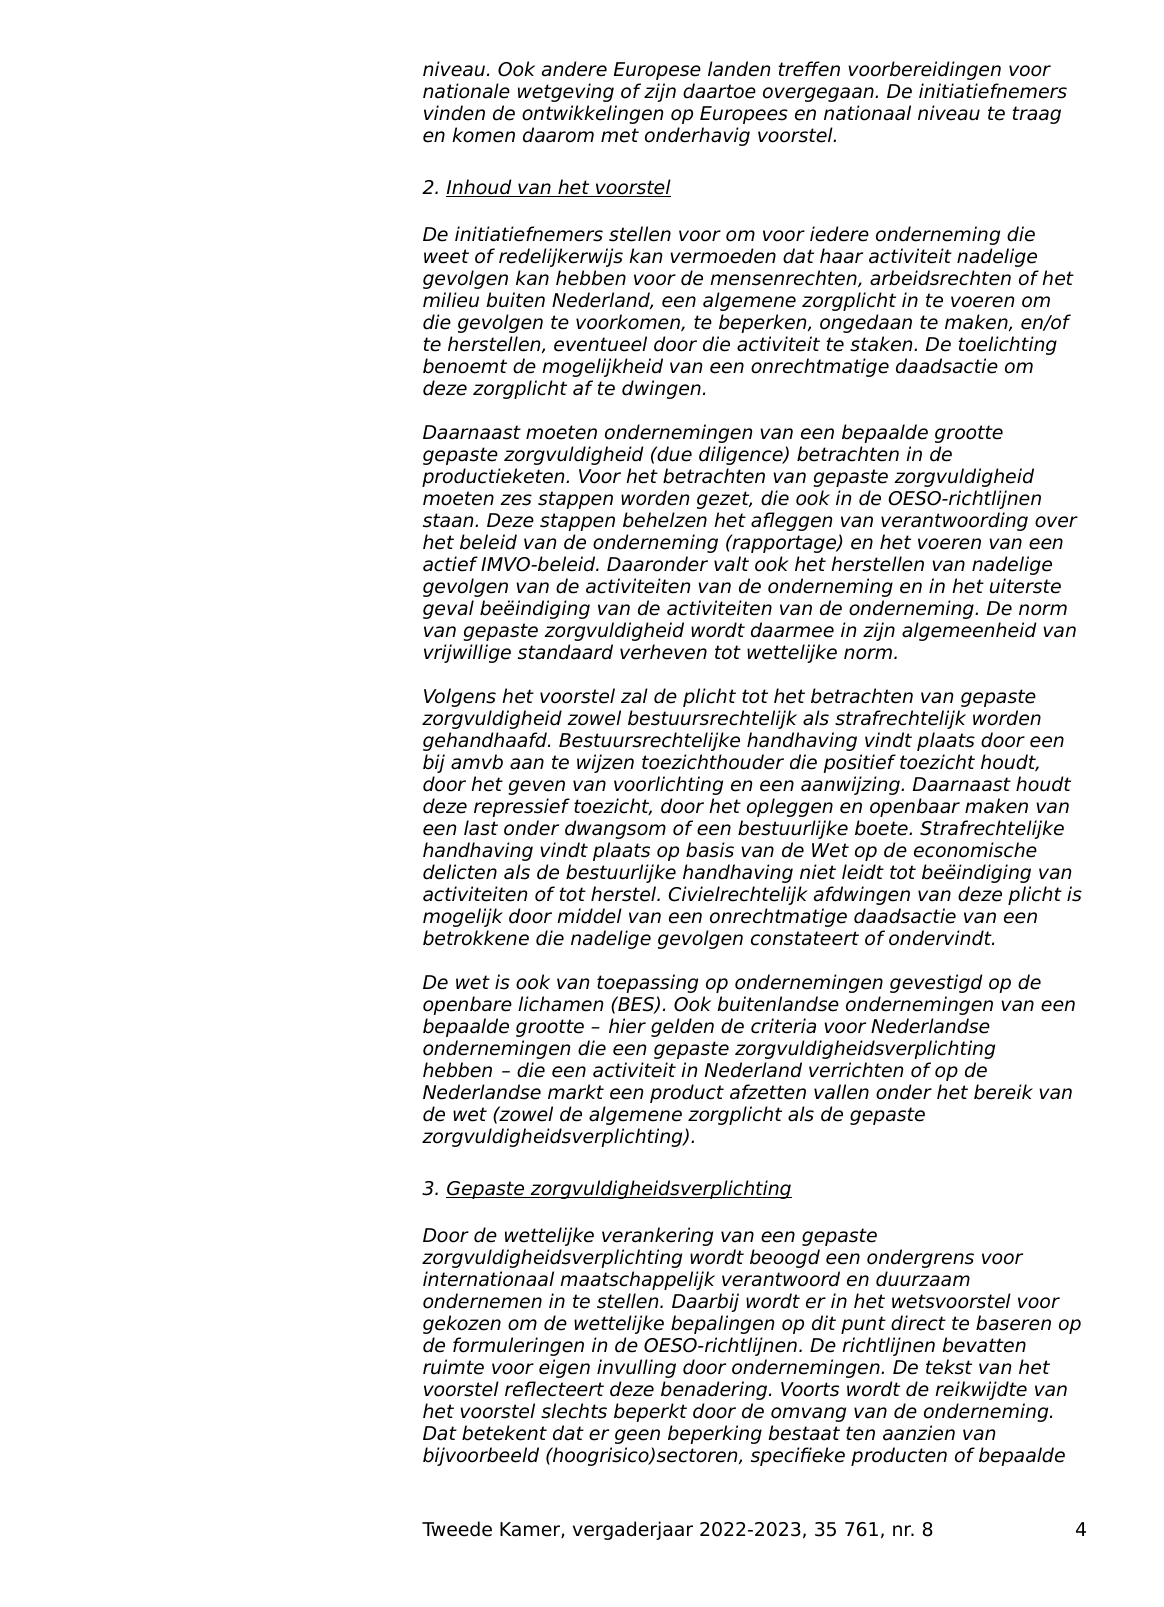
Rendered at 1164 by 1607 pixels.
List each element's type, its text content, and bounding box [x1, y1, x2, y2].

text Door de wettelijke verankering van een gepaste zorgvuldigheidsverplichting wordt beoogd een ondergrens voor internationaal maatschappelijk verantwoord en duurzaam ondernemen in te stellen. Daarbij wordt er in het wetsvoorstel voor gekozen om de wettelijke bepalingen op dit punt direct te baseren op de formuleringen in de OESO-richtlijnen. De richtlijnen bevatten ruimte voor eigen invulling door ondernemingen. De tekst van het voorstel reflecteert deze benadering. Voorts wordt de reikwijdte van het voorstel slechts beperkt door de omvang van de onderneming. Dat betekent dat er geen beperking bestaat ten aanzien van bijvoorbeeld (hoogrisico)sectoren, specifieke producten of bepaalde [422, 1225, 1087, 1466]
text niveau. Ook andere Europese landen treffen voorbereidingen voor nationale wetgeving of zijn daartoe overgegaan. De initiatiefnemers vinden de ontwikkelingen op Europees en nationaal niveau te traag en komen daarom met onderhavig voorstel. [422, 59, 1087, 147]
text Daarnaast moeten ondernemingen van een bepaalde grootte gepaste zorgvuldigheid (due diligence) betrachten in de productieketen. Voor het betrachten van gepaste zorgvuldigheid moeten zes stappen worden gezet, die ook in de OESO-richtlijnen staan. Deze stappen behelzen het afleggen van verantwoording over het beleid van de onderneming (rapportage) en het voeren van een actief IMVO-beleid. Daaronder valt ook het herstellen van nadelige gevolgen van de activiteiten van de onderneming en in het uiterste geval beëindiging van de activiteiten van de onderneming. De norm van gepaste zorgvuldigheid wordt daarmee in zijn algemeenheid van vrijwillige standaard verheven tot wettelijke norm. [422, 422, 1087, 664]
subtitle 2. Inhoud van het voorstel [422, 177, 1087, 199]
text De initiatiefnemers stellen voor om voor iedere onderneming die weet of redelijkerwijs kan vermoeden dat haar activiteit nadelige gevolgen kan hebben voor de mensenrechten, arbeidsrechten of het milieu buiten Nederland, een algemene zorgplicht in te voeren om die gevolgen te voorkomen, te beperken, ongedaan te maken, en/of te herstellen, eventueel door die activiteit te staken. De toelichting benoemt de mogelijkheid van een onrechtmatige daadsactie om deze zorgplicht af te dwingen. [422, 224, 1087, 400]
text De wet is ook van toepassing op ondernemingen gevestigd op de openbare lichamen (BES). Ook buitenlandse ondernemingen van een bepaalde grootte – hier gelden de criteria voor Nederlandse ondernemingen die een gepaste zorgvuldigheidsverplichting hebben – die een activiteit in Nederland verrichten of op de Nederlandse markt een product afzetten vallen onder het bereik van de wet (zowel de algemene zorgplicht als de gepaste zorgvuldigheidsverplichting). [422, 972, 1087, 1148]
text Volgens het voorstel zal de plicht tot het betrachten van gepaste zorgvuldigheid zowel bestuursrechtelijk als strafrechtelijk worden gehandhaafd. Bestuursrechtelijke handhaving vindt plaats door een bij amvb aan te wijzen toezichthouder die positief toezicht houdt, door het geven van voorlichting en een aanwijzing. Daarnaast houdt deze repressief toezicht, door het opleggen en openbaar maken van een last onder dwangsom of een bestuurlijke boete. Strafrechtelijke handhaving vindt plaats op basis van de Wet op de economische delicten als de bestuurlijke handhaving niet leidt tot beëindiging van activiteiten of tot herstel. Civielrechtelijk afdwingen van deze plicht is mogelijk door middel van een onrechtmatige daadsactie van een betrokkene die nadelige gevolgen constateert of ondervindt. [422, 686, 1087, 950]
subtitle 3. Gepaste zorgvuldigheidsverplichting [422, 1178, 1087, 1200]
